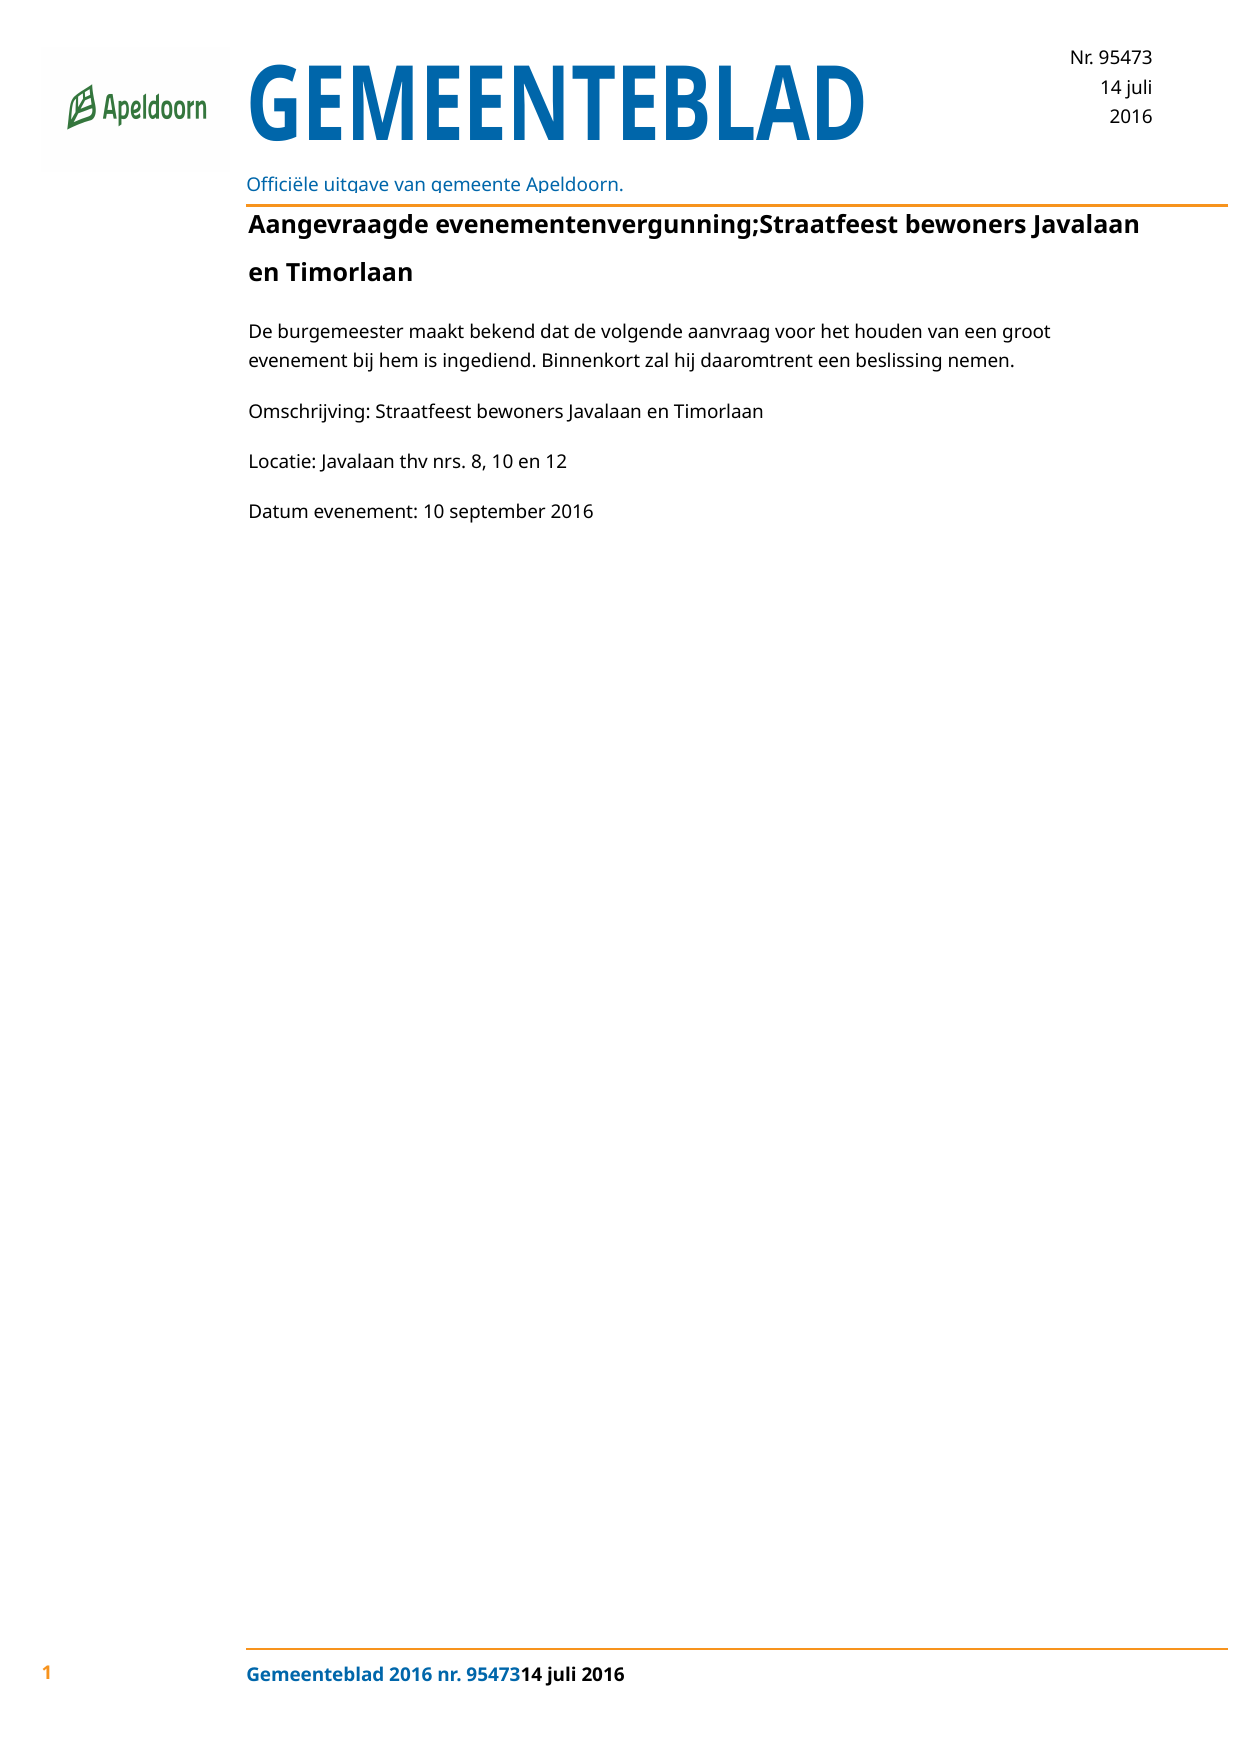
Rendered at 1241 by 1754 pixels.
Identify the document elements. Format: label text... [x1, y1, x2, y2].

text Omschrijving: Straatfeest bewoners Javalaan en Timorlaan [248, 398, 1152, 424]
picture [41, 47, 231, 172]
text Datum evenement: 10 september 2016 [248, 499, 1152, 524]
text Locatie: Javalaan thv nrs. 8, 10 en 12 [248, 448, 1152, 474]
text Aangevraagde evenementenvergunning;Straatfeest bewoners Javalaan en Timorlaan [248, 207, 1152, 288]
text De burgemeester maakt bekend dat de volgende aanvraag voor het houden van een groot evenement bij hem is ingediend. Binnenkort zal hij daaromtrent een beslissing nemen. [248, 318, 1152, 373]
